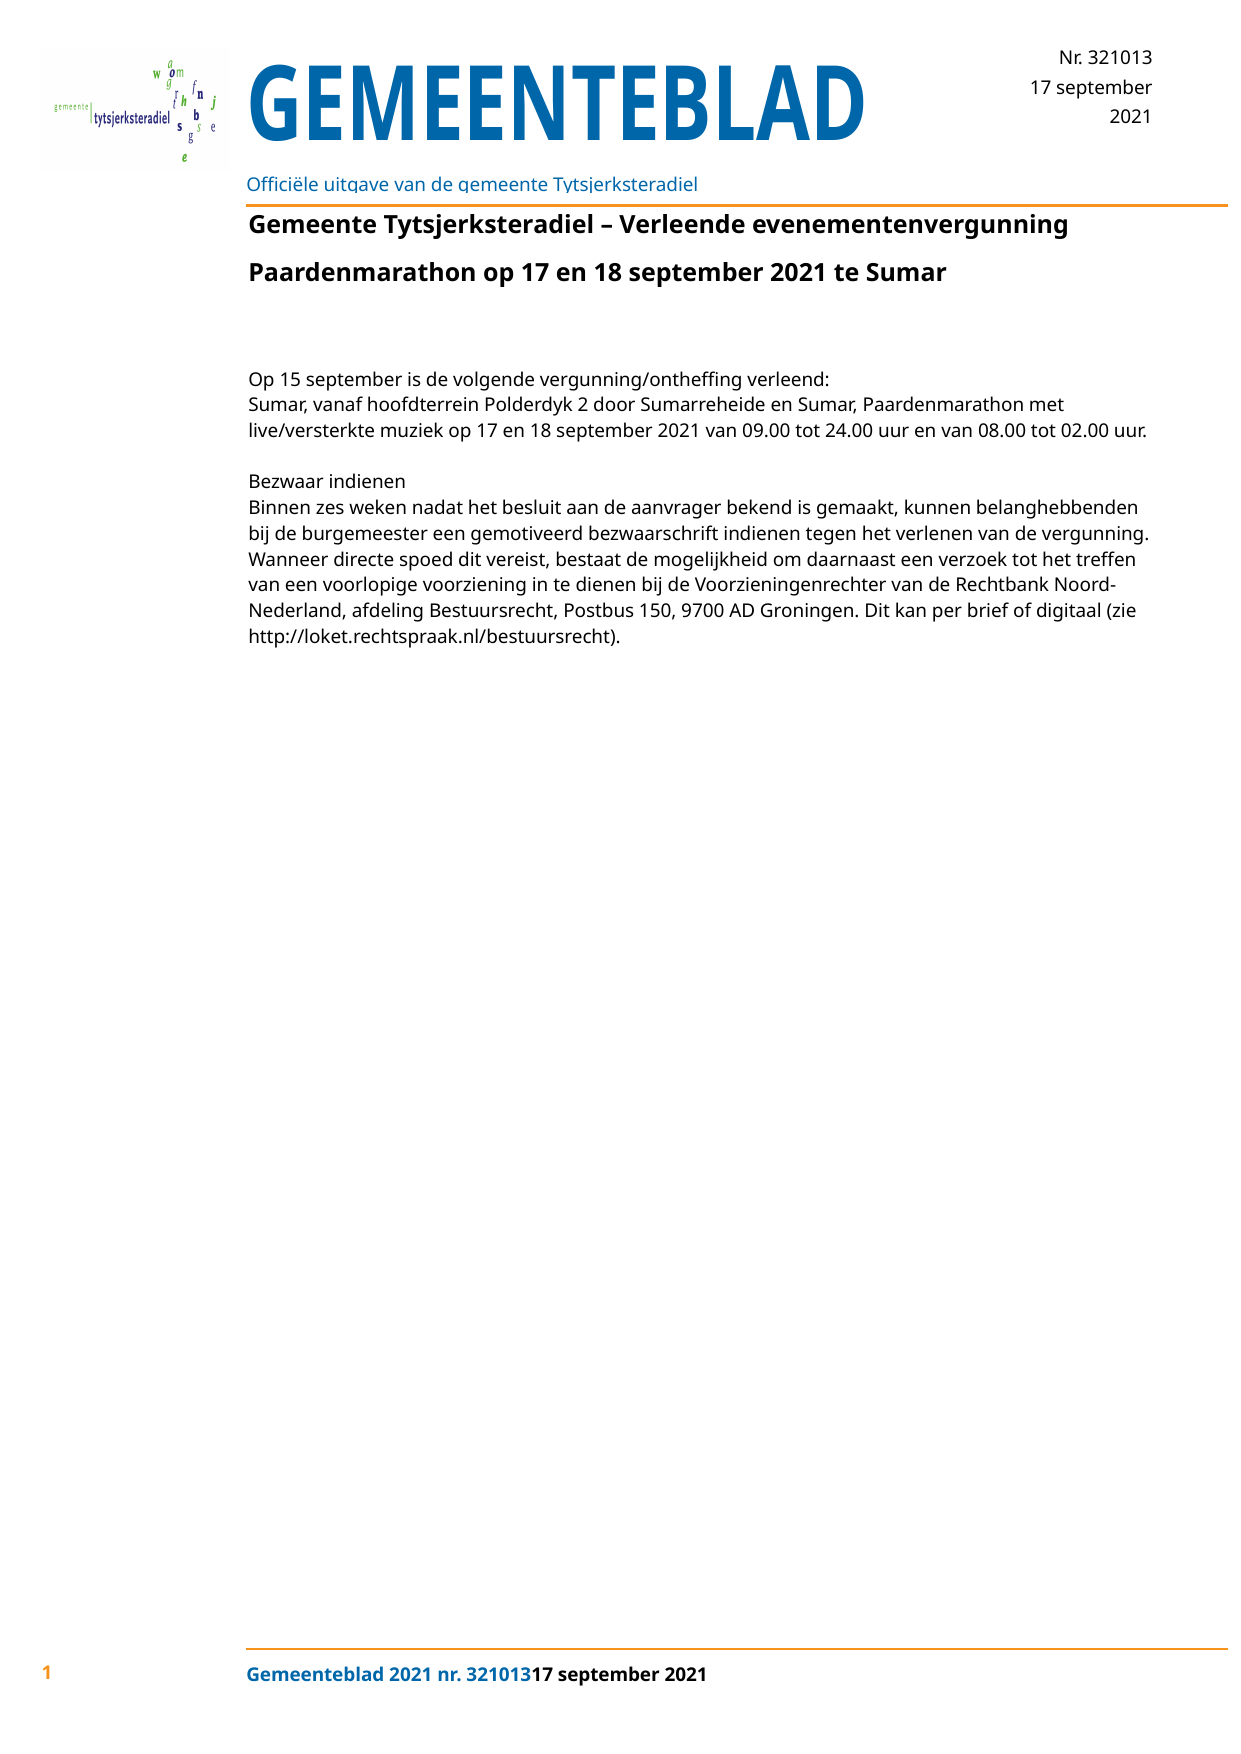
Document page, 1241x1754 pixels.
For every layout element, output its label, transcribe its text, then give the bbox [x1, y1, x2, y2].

text Binnen zes weken nadat het besluit aan de aanvrager bekend is gemaakt, kunnen belanghebbenden bij de burgemeester een gemotiveerd bezwaarschrift indienen tegen het verlenen van de vergunning. Wanneer directe spoed dit vereist, bestaat de mogelijkheid om daarnaast een verzoek tot het treffen van een voorlopige voorziening in te dienen bij de Voorzieningenrechter van de Rechtbank Noord-Nederland, afdeling Bestuursrecht, Postbus 150, 9700 AD Groningen. Dit kan per brief of digitaal (zie http://loket.rechtspraak.nl/bestuursrecht). [248, 494, 1152, 649]
text Sumar, vanaf hoofdterrein Polderdyk 2 door Sumarreheide en Sumar, Paardenmarathon met live/versterkte muziek op 17 en 18 september 2021 van 09.00 tot 24.00 uur en van 08.00 tot 02.00 uur. [248, 391, 1152, 443]
picture [41, 47, 231, 172]
text Op 15 september is de volgende vergunning/ontheffing verleend: [248, 366, 1152, 391]
text Gemeente Tytsjerksteradiel – Verleende evenementenvergunning Paardenmarathon op 17 en 18 september 2021 te Sumar [248, 207, 1152, 288]
text Bezwaar indienen [248, 469, 1152, 494]
